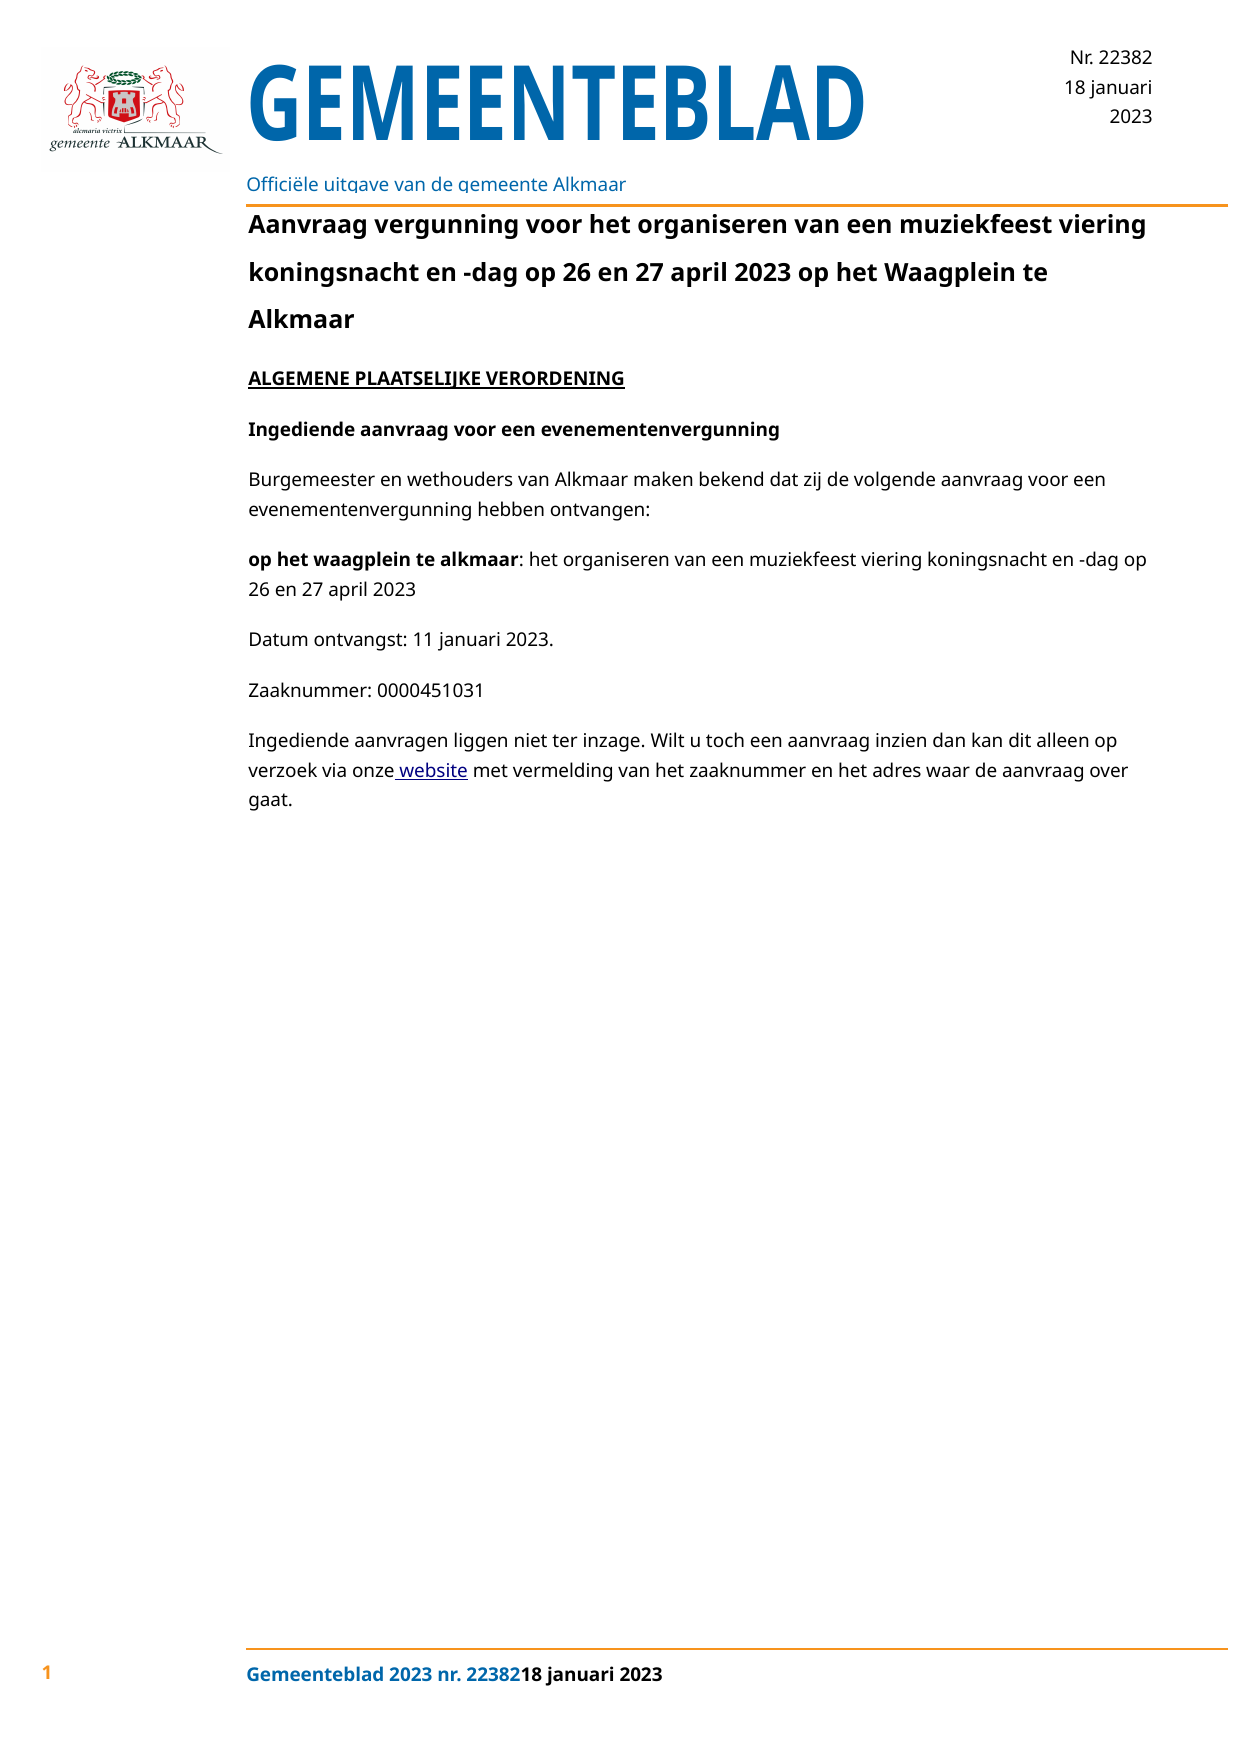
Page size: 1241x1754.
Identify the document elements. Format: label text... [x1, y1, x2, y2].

text op het waagplein te alkmaar: het organiseren van een muziekfeest viering koningsnacht en -dag op 26 en 27 april 2023 [248, 546, 1152, 602]
text ALGEMENE PLAATSELIJKE VERORDENING [248, 366, 1152, 391]
text Zaaknummer: 0000451031 [248, 677, 1152, 702]
text Aanvraag vergunning voor het organiseren van een muziekfeest viering koningsnacht en -dag op 26 en 27 april 2023 op het Waagplein te Alkmaar [248, 207, 1152, 336]
text Ingediende aanvraag voor een evenementenvergunning [248, 416, 1152, 442]
picture [41, 47, 231, 172]
text Burgemeester en wethouders van Alkmaar maken bekend dat zij de volgende aanvraag voor een evenementenvergunning hebben ontvangen: [248, 466, 1152, 522]
text Datum ontvangst: 11 januari 2023. [248, 626, 1152, 652]
text Ingediende aanvragen liggen niet ter inzage. Wilt u toch een aanvraag inzien dan kan dit alleen op verzoek via onze website met vermelding van het zaaknummer en het adres waar de aanvraag over gaat. [248, 727, 1152, 812]
